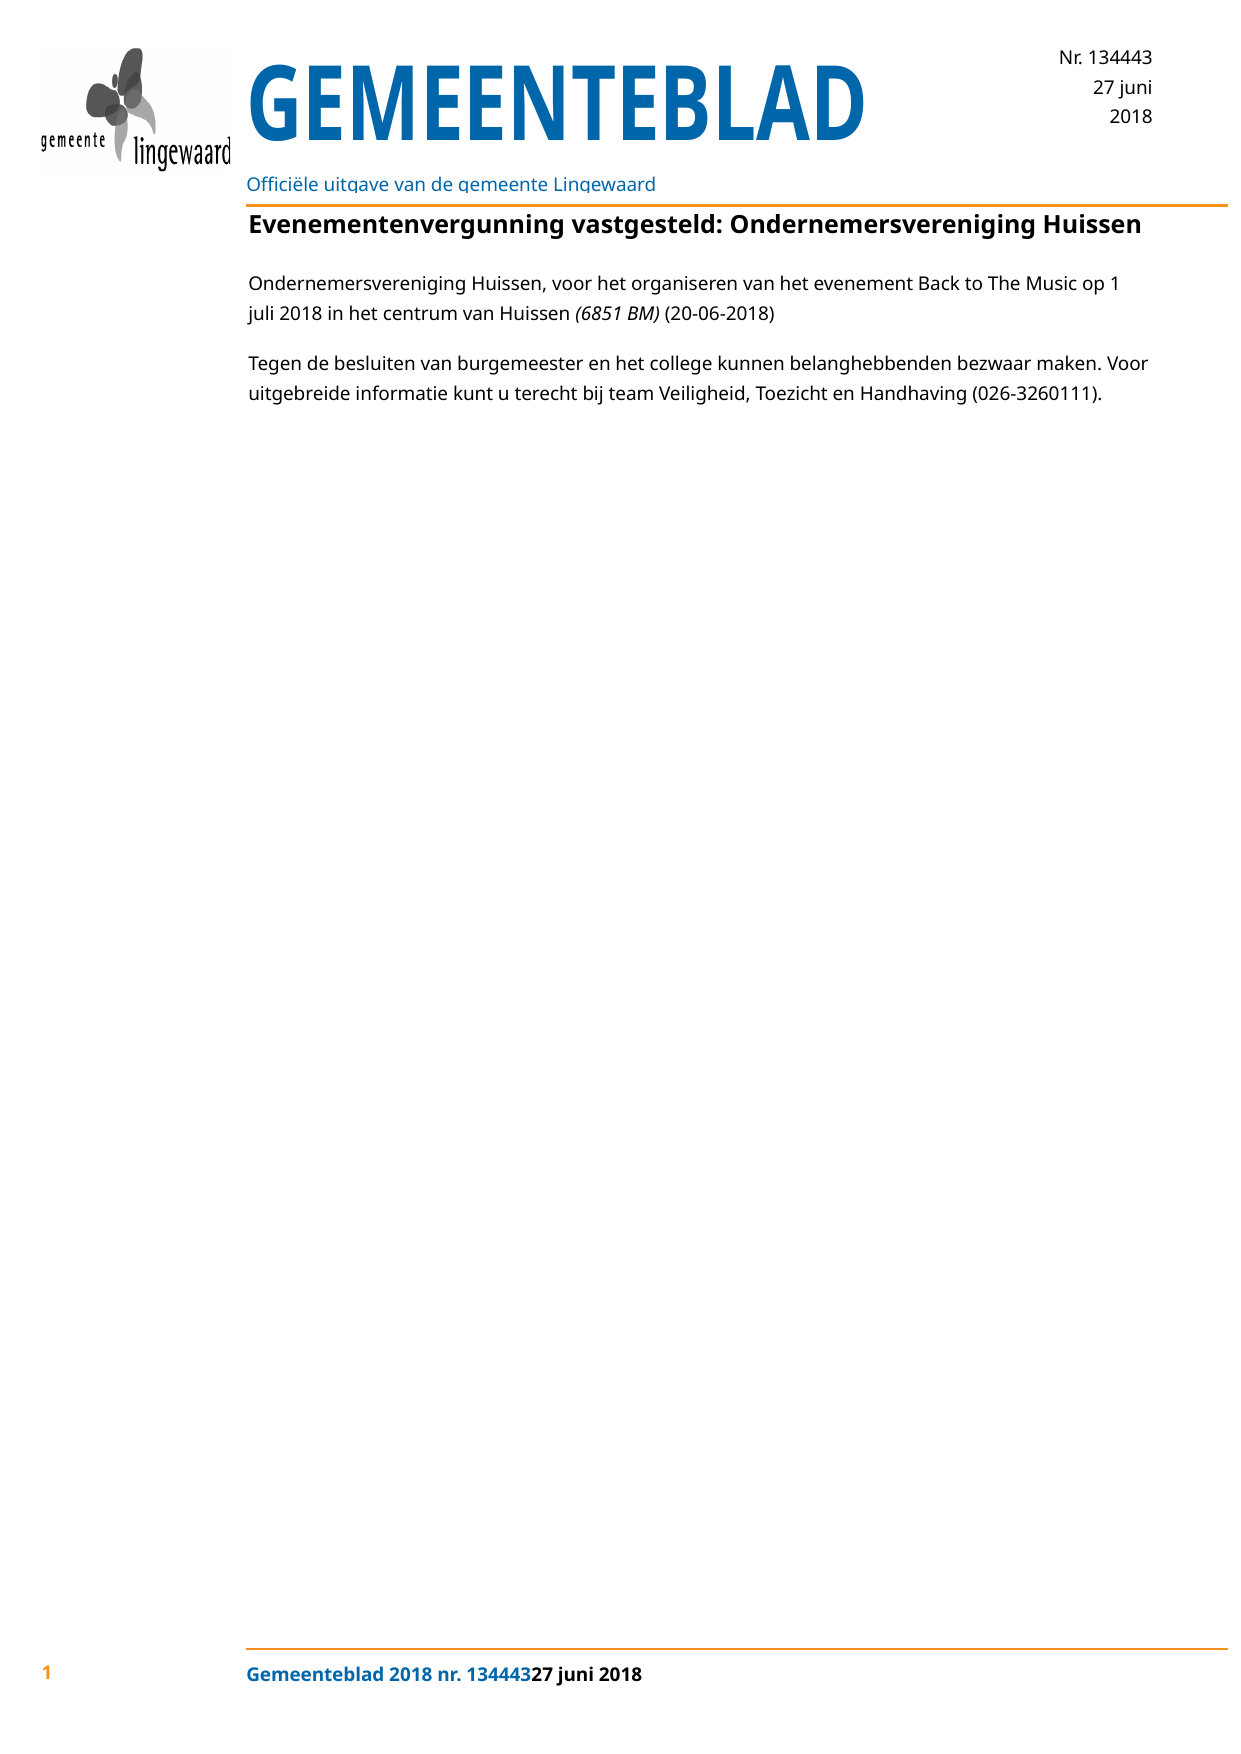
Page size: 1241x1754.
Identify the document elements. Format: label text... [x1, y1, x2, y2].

text Tegen de besluiten van burgemeester en het college kunnen belanghebbenden bezwaar maken. Voor uitgebreide informatie kunt u terecht bij team Veiligheid, Toezicht en Handhaving (026-3260111). [248, 350, 1152, 406]
picture [41, 47, 231, 172]
text Evenementenvergunning vastgesteld: Ondernemersvereniging Huissen [248, 207, 1152, 241]
text Ondernemersvereniging Huissen, voor het organiseren van het evenement Back to The Music op 1 juli 2018 in het centrum van Huissen (6851 BM) (20-06-2018) [248, 270, 1152, 326]
